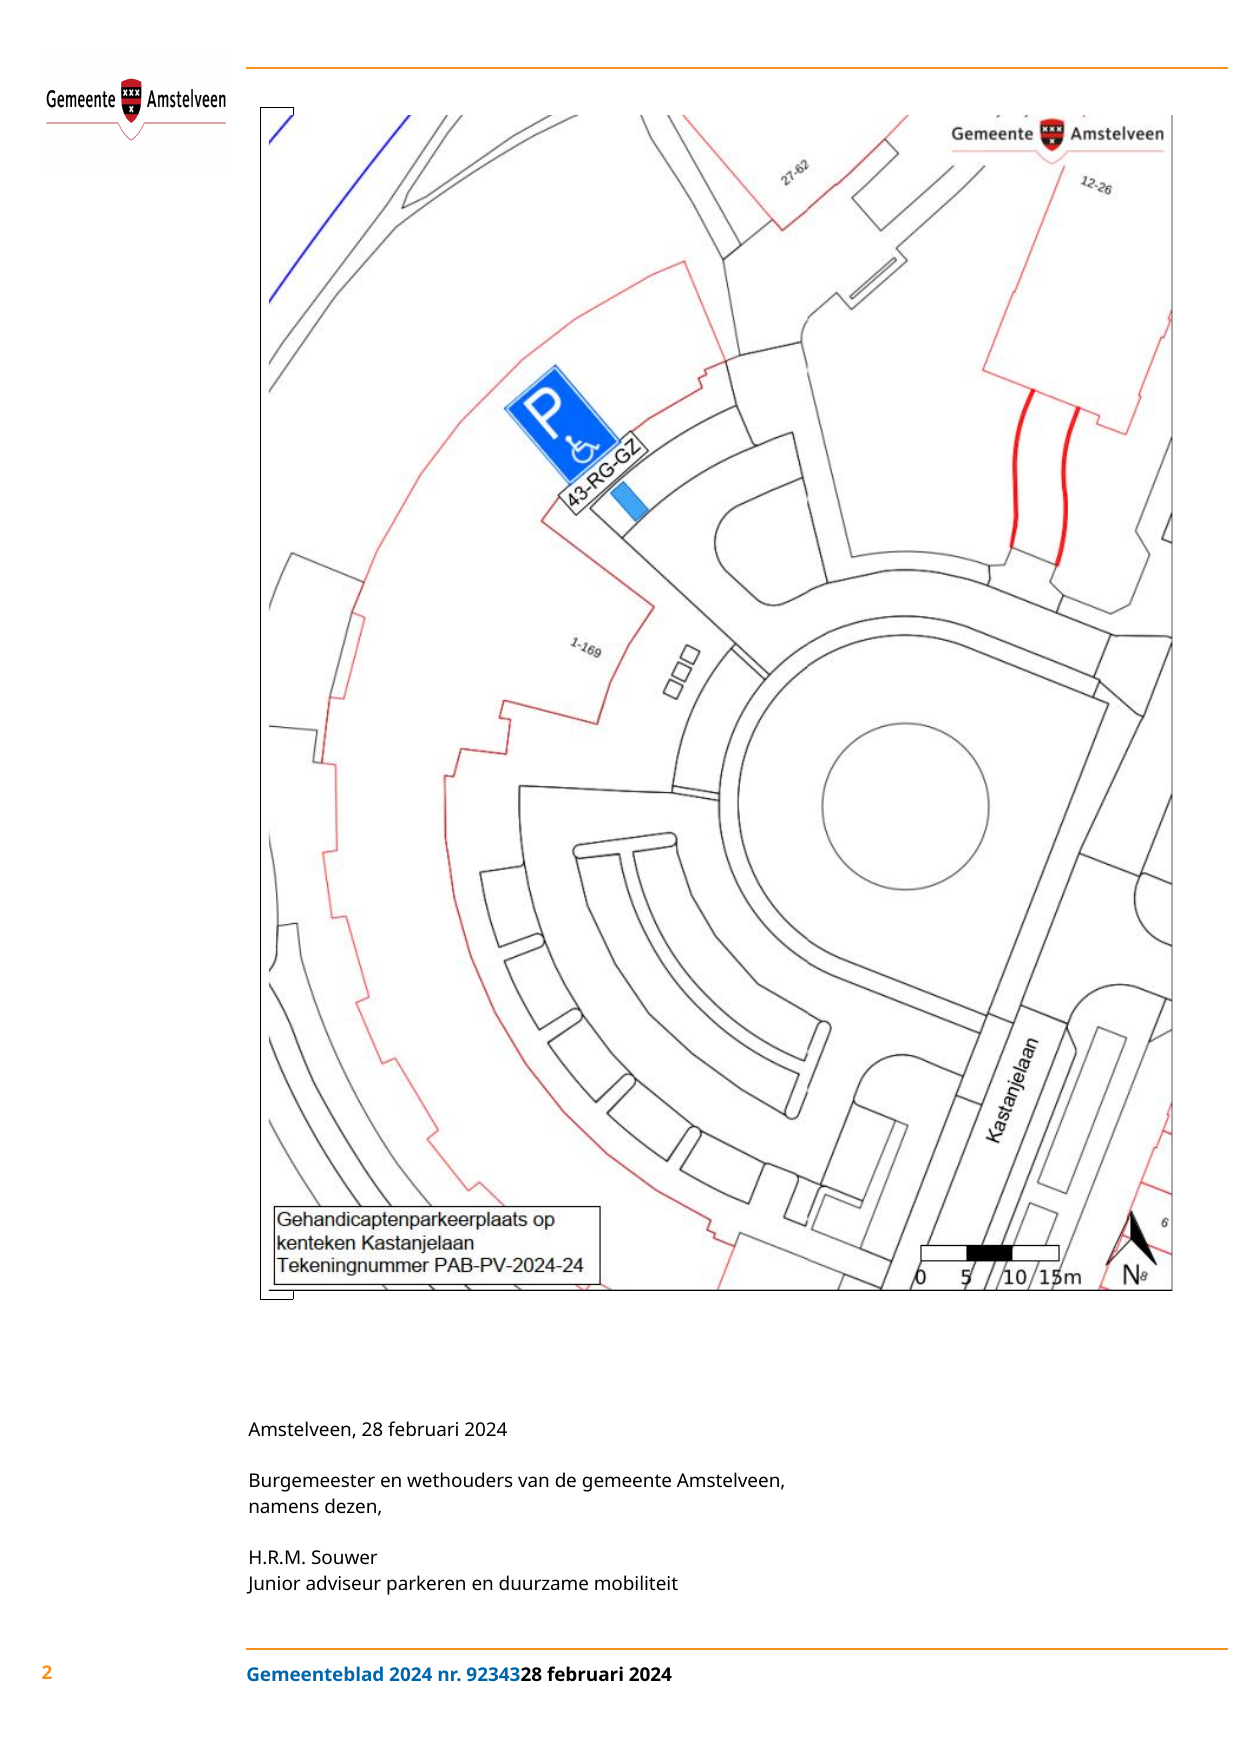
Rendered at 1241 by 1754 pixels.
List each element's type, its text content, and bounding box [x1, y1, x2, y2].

text Amstelveen, 28 februari 2024 [248, 1416, 1152, 1442]
picture [41, 47, 231, 172]
text H.R.M. Souwer [248, 1544, 1152, 1570]
text namens dezen, [248, 1493, 1152, 1519]
text Junior adviseur parkeren en duurzame mobiliteit [248, 1570, 1152, 1596]
text Burgemeester en wethouders van de gemeente Amstelveen, [248, 1467, 1152, 1493]
picture [268, 115, 1173, 1291]
